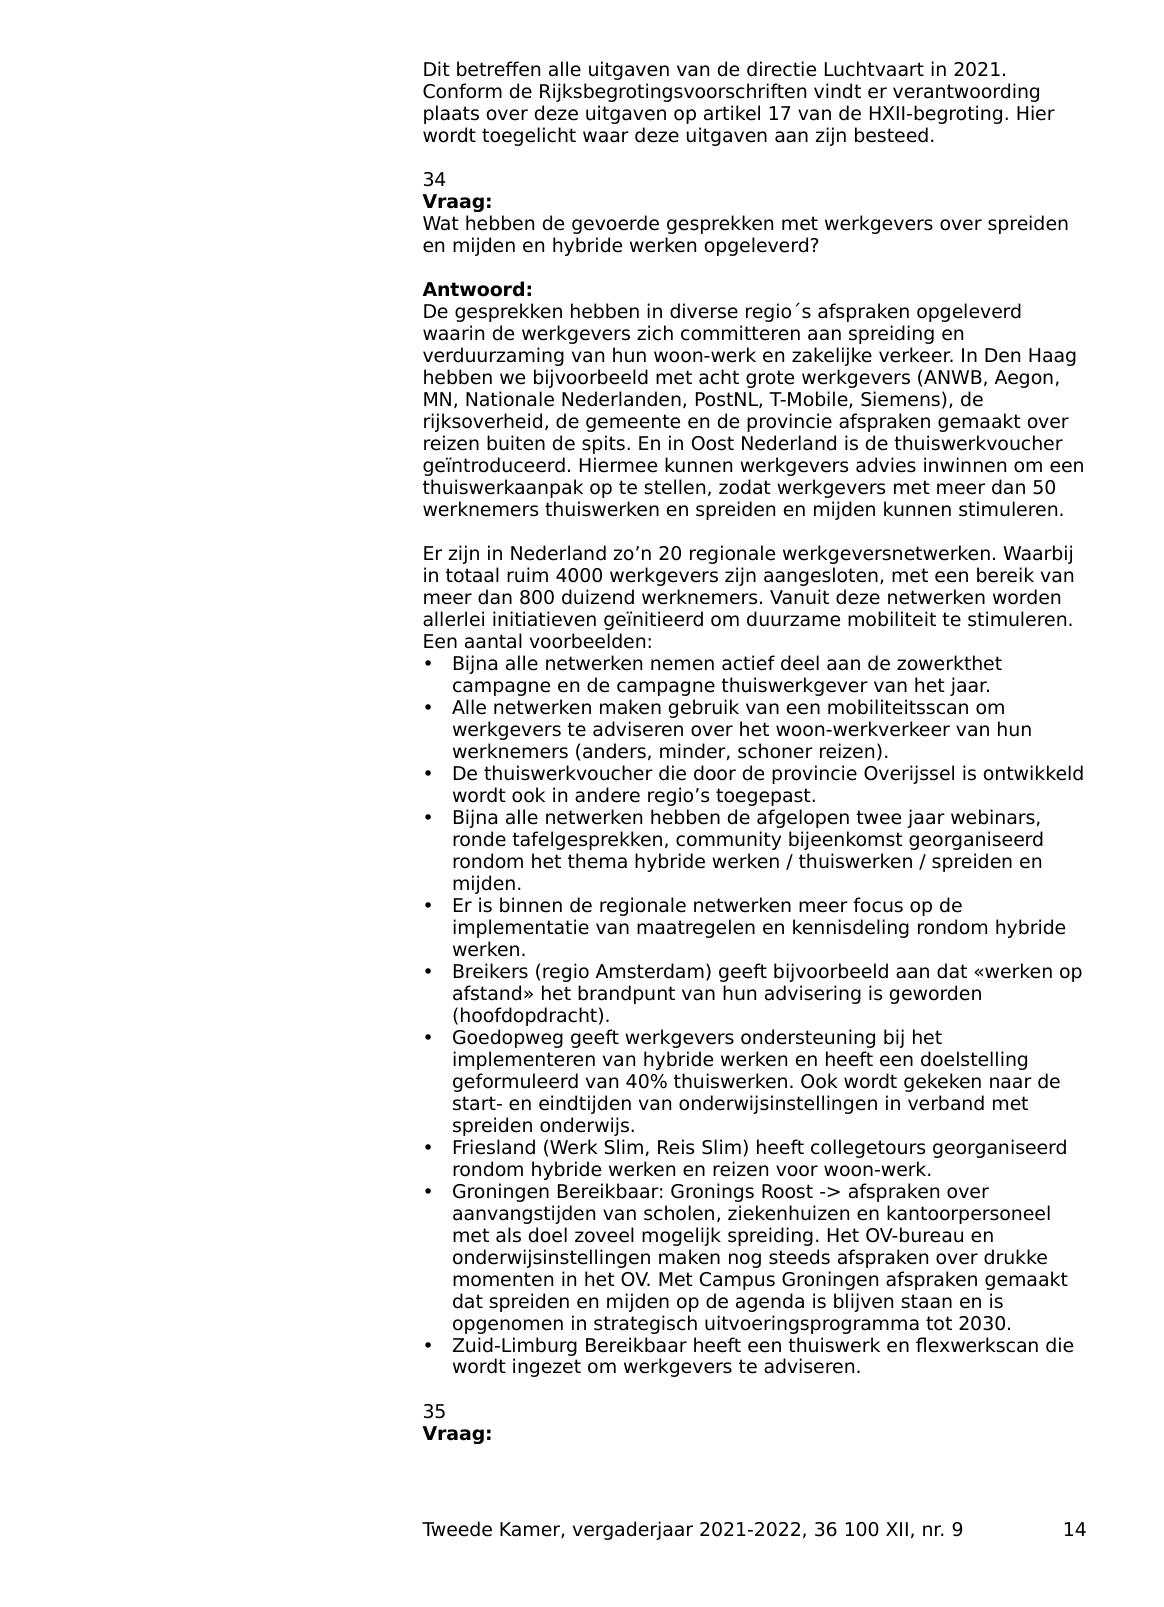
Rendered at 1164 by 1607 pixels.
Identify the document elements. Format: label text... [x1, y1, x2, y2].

text • Er is binnen de regionale netwerken meer focus op de implementatie van maatregelen en kennisdeling rondom hybride werken. [422, 895, 1087, 961]
text Dit betreffen alle uitgaven van de directie Luchtvaart in 2021. Conform de Rijksbegrotingsvoorschriften vindt er verantwoording plaats over deze uitgaven op artikel 17 van de HXII-begroting. Hier wordt toegelicht waar deze uitgaven aan zijn besteed. [422, 59, 1087, 147]
text 34 [422, 169, 1087, 191]
text De gesprekken hebben in diverse regio´s afspraken opgeleverd waarin de werkgevers zich committeren aan spreiding en verduurzaming van hun woon-werk en zakelijke verkeer. In Den Haag hebben we bijvoorbeeld met acht grote werkgevers (ANWB, Aegon, MN, Nationale Nederlanden, PostNL, T-Mobile, Siemens), de rijksoverheid, de gemeente en de provincie afspraken gemaakt over reizen buiten de spits. En in Oost Nederland is de thuiswerkvoucher geïntroduceerd. Hiermee kunnen werkgevers advies inwinnen om een thuiswerkaanpak op te stellen, zodat werkgevers met meer dan 50 werknemers thuiswerken en spreiden en mijden kunnen stimuleren. [422, 301, 1087, 521]
text 35 [422, 1401, 1087, 1423]
text • Zuid-Limburg Bereikbaar heeft een thuiswerk en flexwerkscan die wordt ingezet om werkgevers te adviseren. [422, 1334, 1087, 1378]
text • Breikers (regio Amsterdam) geeft bijvoorbeeld aan dat «werken op afstand» het brandpunt van hun advisering is geworden (hoofdopdracht). [422, 961, 1087, 1027]
text Er zijn in Nederland zo’n 20 regionale werkgeversnetwerken. Waarbij in totaal ruim 4000 werkgevers zijn aangesloten, met een bereik van meer dan 800 duizend werknemers. Vanuit deze netwerken worden allerlei initiatieven geïnitieerd om duurzame mobiliteit te stimuleren. Een aantal voorbeelden: [422, 543, 1087, 653]
text • Friesland (Werk Slim, Reis Slim) heeft collegetours georganiseerd rondom hybride werken en reizen voor woon-werk. [422, 1137, 1087, 1181]
text • De thuiswerkvoucher die door de provincie Overijssel is ontwikkeld wordt ook in andere regio’s toegepast. [422, 763, 1087, 807]
text • Bijna alle netwerken nemen actief deel aan de zowerkthet campagne en de campagne thuiswerkgever van het jaar. [422, 653, 1087, 697]
text Antwoord: [422, 279, 1087, 301]
text Wat hebben de gevoerde gesprekken met werkgevers over spreiden en mijden en hybride werken opgeleverd? [422, 213, 1087, 257]
text • Alle netwerken maken gebruik van een mobiliteitsscan om werkgevers te adviseren over het woon-werkverkeer van hun werknemers (anders, minder, schoner reizen). [422, 697, 1087, 763]
text Vraag: [422, 1423, 1087, 1444]
text • Groningen Bereikbaar: Gronings Roost -> afspraken over aanvangstijden van scholen, ziekenhuizen en kantoorpersoneel met als doel zoveel mogelijk spreiding. Het OV-bureau en onderwijsinstellingen maken nog steeds afspraken over drukke momenten in het OV. Met Campus Groningen afspraken gemaakt dat spreiden en mijden op de agenda is blijven staan en is opgenomen in strategisch uitvoeringsprogramma tot 2030. [422, 1181, 1087, 1334]
text Vraag: [422, 191, 1087, 213]
text • Bijna alle netwerken hebben de afgelopen twee jaar webinars, ronde tafelgesprekken, community bijeenkomst georganiseerd rondom het thema hybride werken / thuiswerken / spreiden en mijden. [422, 807, 1087, 895]
text • Goedopweg geeft werkgevers ondersteuning bij het implementeren van hybride werken en heeft een doelstelling geformuleerd van 40% thuiswerken. Ook wordt gekeken naar de start- en eindtijden van onderwijsinstellingen in verband met spreiden onderwijs. [422, 1027, 1087, 1137]
